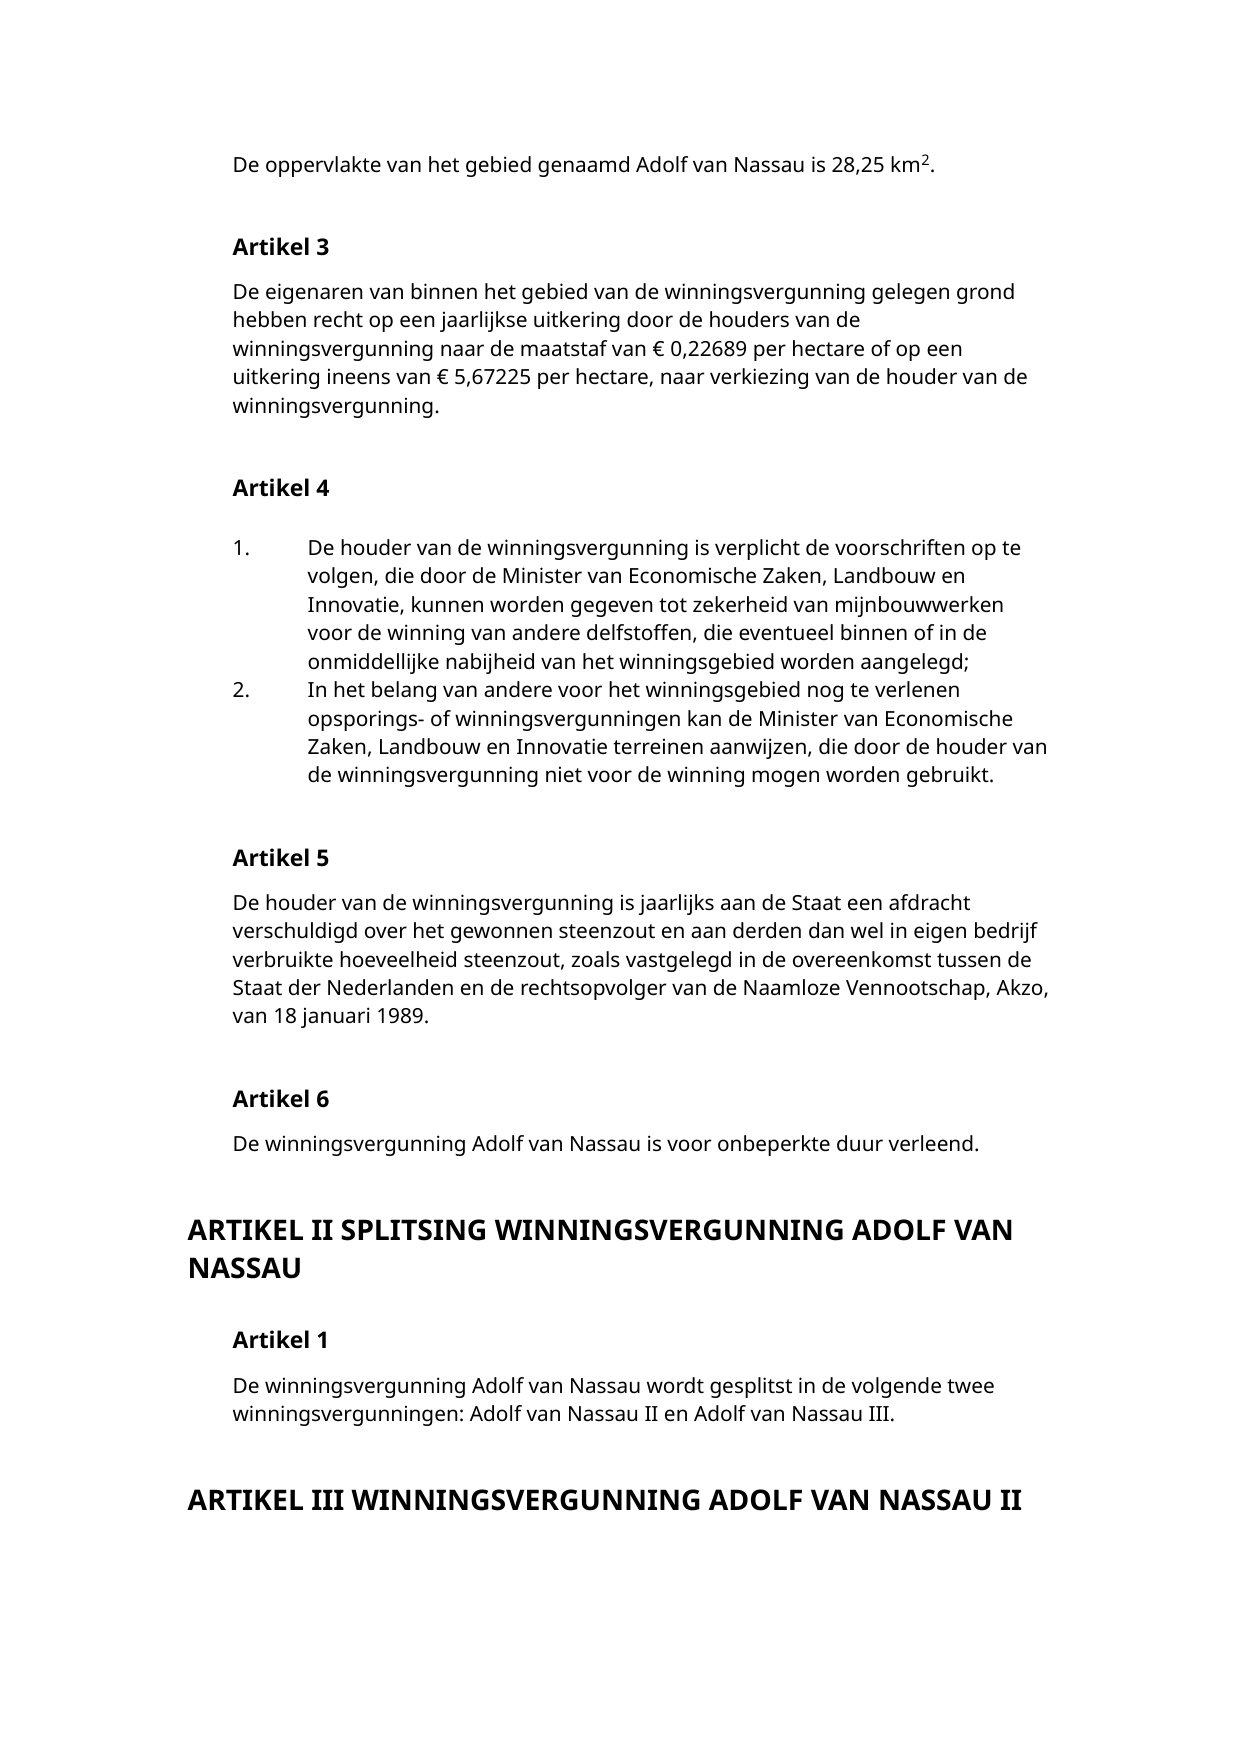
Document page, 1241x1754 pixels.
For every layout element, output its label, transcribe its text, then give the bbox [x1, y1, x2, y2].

subtitle Artikel 4 [232, 472, 1053, 503]
subtitle Artikel 3 [232, 231, 1053, 262]
subtitle Artikel 1 [232, 1324, 1053, 1356]
text De eigenaren van binnen het gebied van de winningsvergunning gelegen grond hebben recht op een jaarlijkse uitkering door de houders van de winningsvergunning naar de maatstaf van € 0,22689 per hectare of op een uitkering ineens van € 5,67225 per hectare, naar verkiezing van de houder van de winningsvergunning. [232, 277, 1053, 419]
text De oppervlakte van het gebied genaamd Adolf van Nassau is 28,25 km2. [232, 150, 1053, 178]
list In het belang van andere voor het winningsgebied nog te verlenen opsporings- of winningsvergunningen kan de Minister van Economische Zaken, Landbouw en Innovatie terreinen aanwijzen, die door de houder van de winningsvergunning niet voor de winning mogen worden gebruikt. [232, 675, 1053, 789]
subtitle Artikel 5 [232, 842, 1053, 873]
list De houder van de winningsvergunning is verplicht de voorschriften op te volgen, die door de Minister van Economische Zaken, Landbouw en Innovatie, kunnen worden gegeven tot zekerheid van mijnbouwwerken voor de winning van andere delfstoffen, die eventueel binnen of in de onmiddellijke nabijheid van het winningsgebied worden aangelegd; [232, 533, 1053, 675]
subtitle ARTIKEL II SPLITSING WINNINGSVERGUNNING ADOLF VAN NASSAU [187, 1210, 1053, 1287]
text De winningsvergunning Adolf van Nassau wordt gesplitst in de volgende twee winningsvergunningen: Adolf van Nassau II en Adolf van Nassau III. [232, 1371, 1053, 1428]
text De winningsvergunning Adolf van Nassau is voor onbeperkte duur verleend. [232, 1129, 1053, 1157]
subtitle Artikel 6 [232, 1082, 1053, 1114]
text De houder van de winningsvergunning is jaarlijks aan de Staat een afdracht verschuldigd over het gewonnen steenzout en aan derden dan wel in eigen bedrijf verbruikte hoeveelheid steenzout, zoals vastgelegd in de overeenkomst tussen de Staat der Nederlanden en de rechtsopvolger van de Naamloze Vennootschap, Akzo, van 18 januari 1989. [232, 888, 1053, 1030]
subtitle ARTIKEL III WINNINGSVERGUNNING ADOLF VAN NASSAU II [187, 1480, 1053, 1519]
